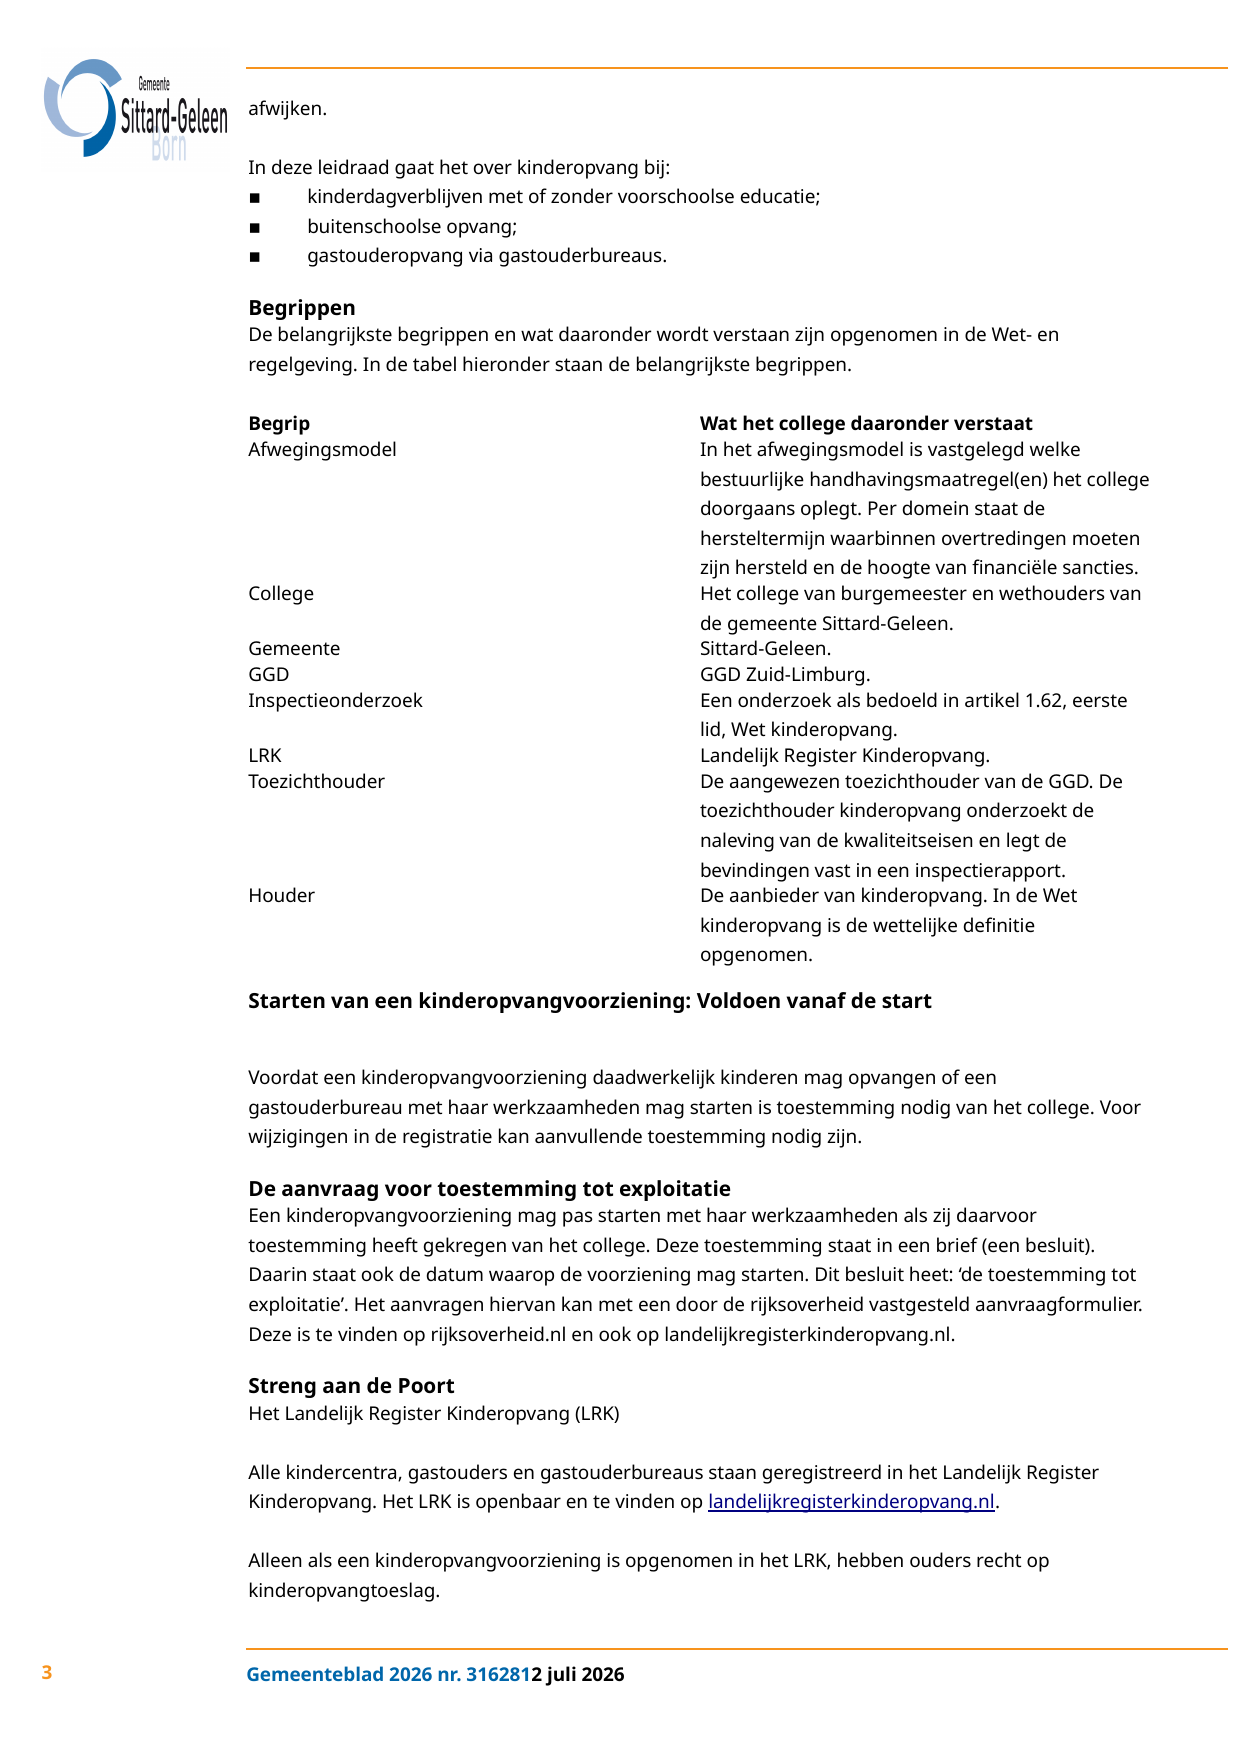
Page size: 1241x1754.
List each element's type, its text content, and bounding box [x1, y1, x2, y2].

table_cell In het afwegingsmodel is vastgelegd welke bestuurlijke handhavingsmaatregel(en) het college doorgaans oplegt. Per domein staat de hersteltermijn waarbinnen overtredingen moeten zijn hersteld en de hoogte van financiële sancties. [700, 436, 1152, 580]
picture [41, 47, 231, 172]
text Begrippen [248, 293, 1152, 322]
text De belangrijkste begrippen en wat daaronder wordt verstaan zijn opgenomen in de Wet- en regelgeving. In de tabel hieronder staan de belangrijkste begrippen. [248, 322, 1152, 377]
table_cell LRK [248, 742, 700, 768]
list buitenschoolse opvang; [248, 213, 1152, 239]
table_header Wat het college daaronder verstaat [700, 410, 1152, 436]
table_cell Het college van burgemeester en wethouders van de gemeente Sittard-Geleen. [700, 580, 1152, 636]
text Streng aan de Poort [248, 1371, 1152, 1399]
text Voordat een kinderopvangvoorziening daadwerkelijk kinderen mag opvangen of een gastouderbureau met haar werkzaamheden mag starten is toestemming nodig van het college. Voor wijzigingen in de registratie kan aanvullende toestemming nodig zijn. [248, 1064, 1152, 1149]
table_cell De aangewezen toezichthouder van de GGD. De toezichthouder kinderopvang onderzoekt de naleving van de kwaliteitseisen en legt de bevindingen vast in een inspectierapport. [700, 768, 1152, 882]
table_cell GGD Zuid-Limburg. [700, 661, 1152, 687]
table_header Begrip [248, 410, 700, 436]
table_cell Gemeente [248, 636, 700, 661]
table_header Het Landelijk Register Kinderopvang (LRK) Alle kindercentra, gastouders en gastouderbureaus staan geregistreerd in het Landelijk Register Kinderopvang. Het LRK is openbaar en te vinden op landelijkregisterkinderopvang.nl. Alleen als een kinderopvangvoorziening is opgenomen in het LRK, hebben ouders recht op kinderopvangtoeslag. [248, 1400, 1152, 1603]
table_cell GGD [248, 661, 700, 687]
table_cell College [248, 580, 700, 636]
table_cell Houder [248, 883, 700, 967]
list gastouderopvang via gastouderbureaus. [248, 243, 1152, 268]
table_cell Landelijk Register Kinderopvang. [700, 742, 1152, 768]
text In deze leidraad gaat het over kinderopvang bij: [248, 154, 1152, 180]
table_cell Sittard-Geleen. [700, 636, 1152, 661]
table_cell Een onderzoek als bedoeld in artikel 1.62, eerste lid, Wet kinderopvang. [700, 687, 1152, 742]
text Een kinderopvangvoorziening mag pas starten met haar werkzaamheden als zij daarvoor toestemming heeft gekregen van het college. Deze toestemming staat in een brief (een besluit). Daarin staat ook de datum waarop de voorziening mag starten. Dit besluit heet: ‘de toestemming tot exploitatie’. Het aanvragen hiervan kan met een door de rijksoverheid vastgesteld aanvraagformulier. Deze is te vinden op rijksoverheid.nl en ook op landelijkregisterkinderopvang.nl. [248, 1202, 1152, 1346]
text Starten van een kinderopvangvoorziening: Voldoen vanaf de start [248, 987, 1152, 1015]
table_cell Inspectieonderzoek [248, 687, 700, 742]
list kinderdagverblijven met of zonder voorschoolse educatie; [248, 183, 1152, 209]
table_cell Toezichthouder [248, 768, 700, 882]
text afwijken. [248, 95, 1152, 121]
table_cell Afwegingsmodel [248, 436, 700, 580]
text De aanvraag voor toestemming tot exploitatie [248, 1174, 1152, 1202]
table_cell De aanbieder van kinderopvang. In de Wet kinderopvang is de wettelijke definitie opgenomen. [700, 883, 1152, 967]
